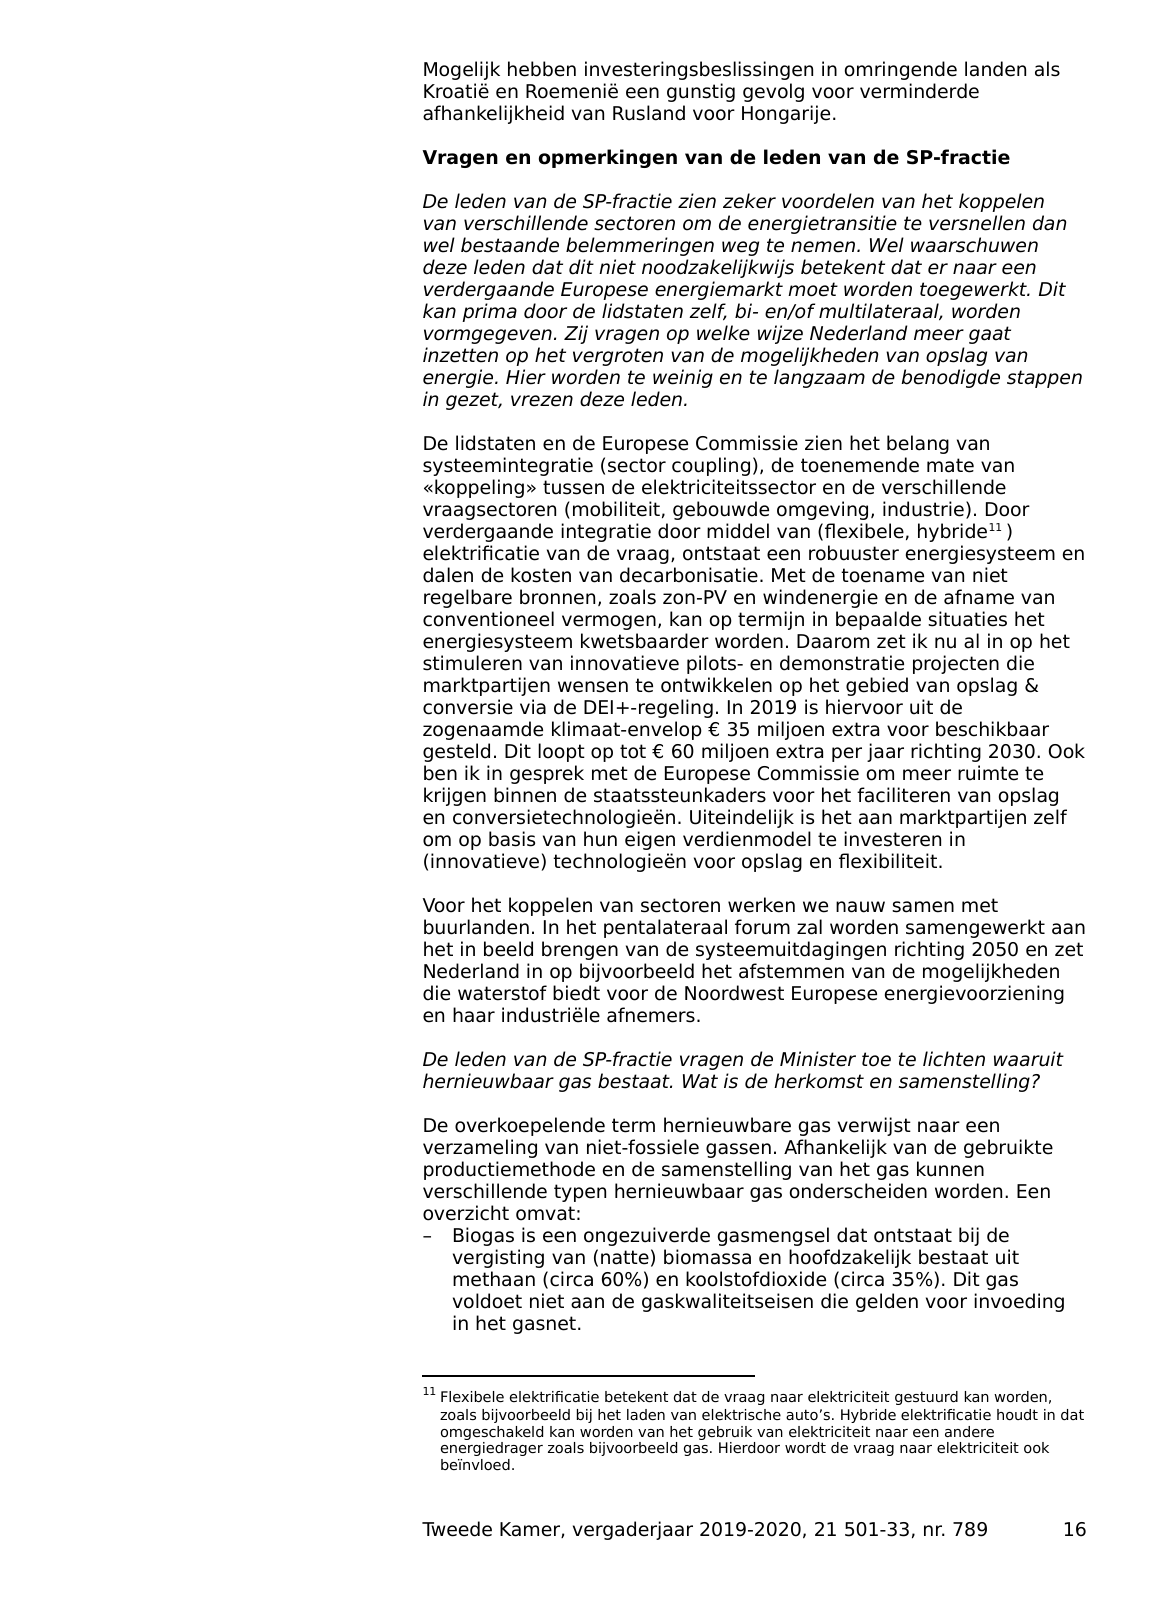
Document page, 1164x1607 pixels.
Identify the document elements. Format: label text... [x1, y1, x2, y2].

text Voor het koppelen van sectoren werken we nauw samen met buurlanden. In het pentalateraal forum zal worden samengewerkt aan het in beeld brengen van de systeemuitdagingen richting 2050 en zet Nederland in op bijvoorbeeld het afstemmen van de mogelijkheden die waterstof biedt voor de Noordwest Europese energievoorziening en haar industriële afnemers. [422, 895, 1087, 1027]
text – Biogas is een ongezuiverde gasmengsel dat ontstaat bij de vergisting van (natte) biomassa en hoofdzakelijk bestaat uit methaan (circa 60%) en koolstofdioxide (circa 35%). Dit gas voldoet niet aan de gaskwaliteitseisen die gelden voor invoeding in het gasnet. [422, 1225, 1087, 1335]
text De overkoepelende term hernieuwbare gas verwijst naar een verzameling van niet-fossiele gassen. Afhankelijk van de gebruikte productiemethode en de samenstelling van het gas kunnen verschillende typen hernieuwbaar gas onderscheiden worden. Een overzicht omvat: [422, 1115, 1087, 1225]
text De lidstaten en de Europese Commissie zien het belang van systeemintegratie (sector coupling), de toenemende mate van «koppeling» tussen de elektriciteitssector en de verschillende vraagsectoren (mobiliteit, gebouwde omgeving, industrie). Door verdergaande integratie door middel van (flexibele, hybride) elektrificatie van de vraag, ontstaat een robuuster energiesysteem en dalen de kosten van decarbonisatie. Met de toename van niet regelbare bronnen, zoals zon-PV en windenergie en de afname van conventioneel vermogen, kan op termijn in bepaalde situaties het energiesysteem kwetsbaarder worden. Daarom zet ik nu al in op het stimuleren van innovatieve pilots- en demonstratie projecten die marktpartijen wensen te ontwikkelen op het gebied van opslag & conversie via de DEI+-regeling. In 2019 is hiervoor uit de zogenaamde klimaat-envelop € 35 miljoen extra voor beschikbaar gesteld. Dit loopt op tot € 60 miljoen extra per jaar richting 2030. Ook ben ik in gesprek met de Europese Commissie om meer ruimte te krijgen binnen de staatssteunkaders voor het faciliteren van opslag en conversietechnologieën. Uiteindelijk is het aan marktpartijen zelf om op basis van hun eigen verdienmodel te investeren in (innovatieve) technologieën voor opslag en flexibiliteit. [422, 433, 1087, 873]
subtitle Vragen en opmerkingen van de leden van de SP-fractie [422, 147, 1087, 169]
text Mogelijk hebben investeringsbeslissingen in omringende landen als Kroatië en Roemenië een gunstig gevolg voor verminderde afhankelijkheid van Rusland voor Hongarije. [422, 59, 1087, 125]
text Flexibele elektrificatie betekent dat de vraag naar elektriciteit gestuurd kan worden, zoals bijvoorbeeld bij het laden van elektrische auto’s. Hybride elektrificatie houdt in dat omgeschakeld kan worden van het gebruik van elektriciteit naar een andere energiedrager zoals bijvoorbeeld gas. Hierdoor wordt de vraag naar elektriciteit ook beïnvloed. [422, 1385, 1087, 1474]
text De leden van de SP-fractie zien zeker voordelen van het koppelen van verschillende sectoren om de energietransitie te versnellen dan wel bestaande belemmeringen weg te nemen. Wel waarschuwen deze leden dat dit niet noodzakelijkwijs betekent dat er naar een verdergaande Europese energiemarkt moet worden toegewerkt. Dit kan prima door de lidstaten zelf, bi- en/of multilateraal, worden vormgegeven. Zij vragen op welke wijze Nederland meer gaat inzetten op het vergroten van de mogelijkheden van opslag van energie. Hier worden te weinig en te langzaam de benodigde stappen in gezet, vrezen deze leden. [422, 191, 1087, 411]
text De leden van de SP-fractie vragen de Minister toe te lichten waaruit hernieuwbaar gas bestaat. Wat is de herkomst en samenstelling? [422, 1049, 1087, 1093]
